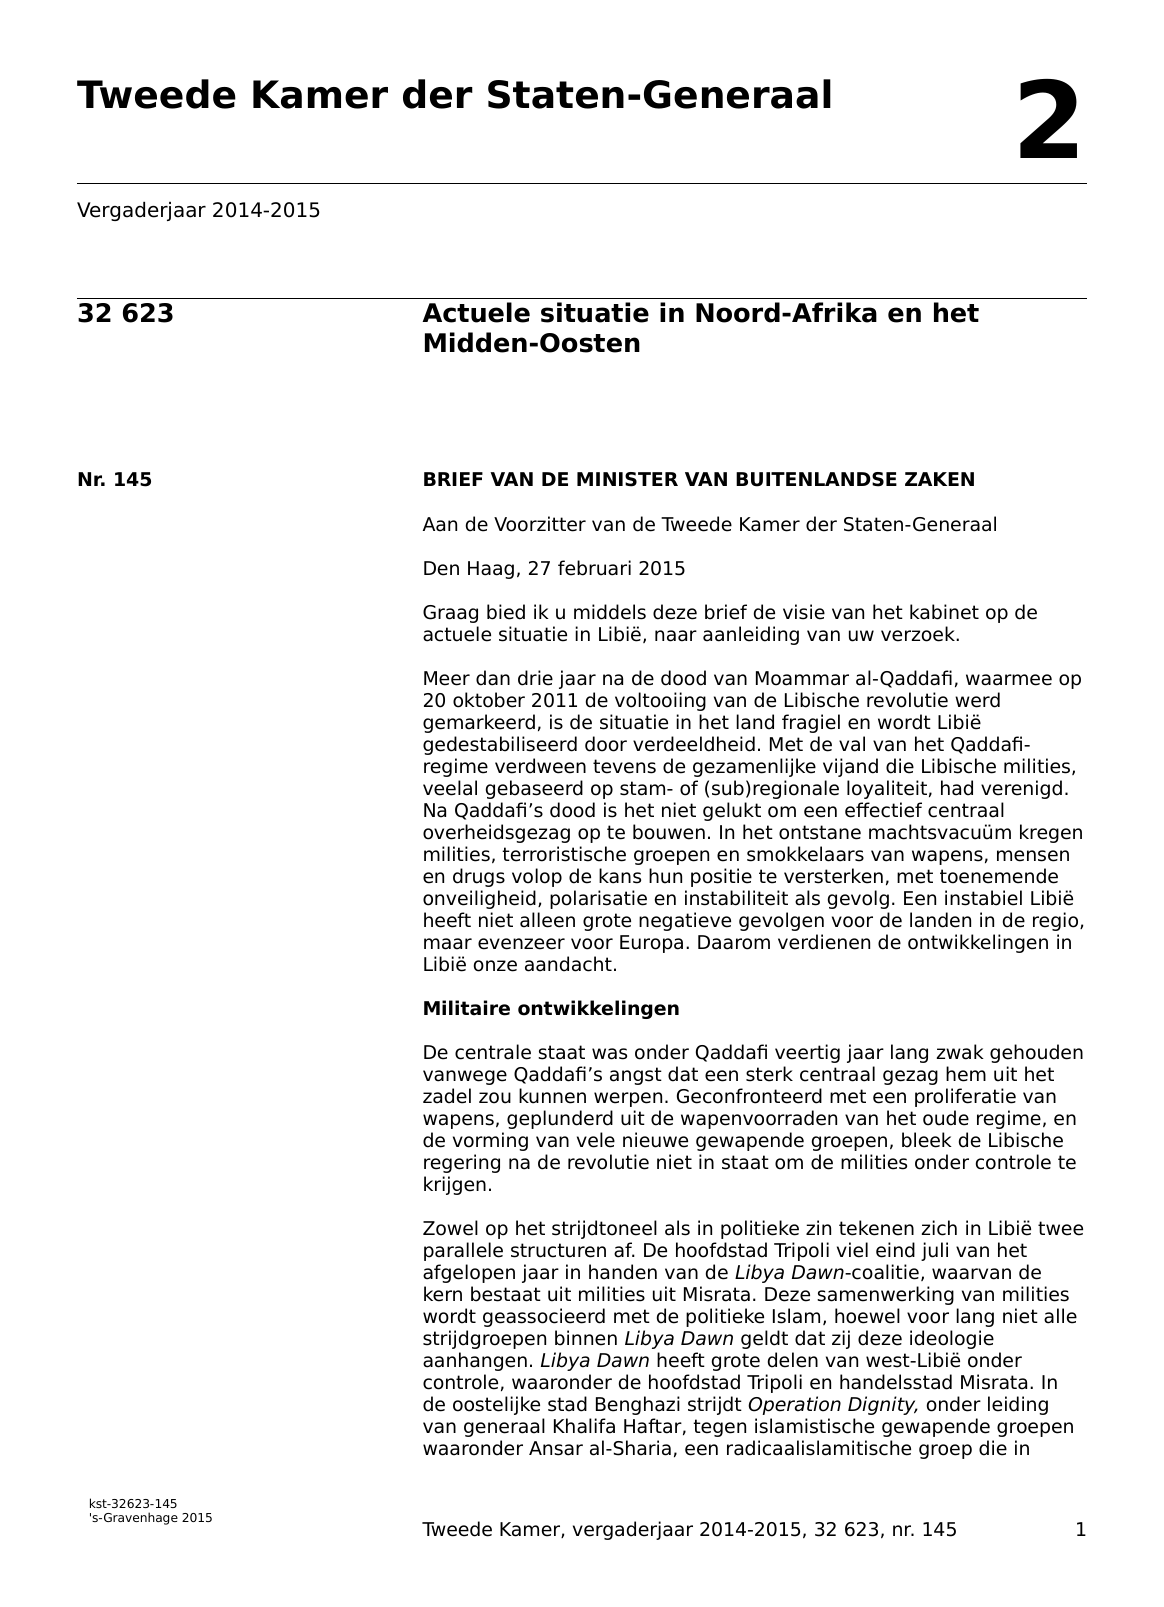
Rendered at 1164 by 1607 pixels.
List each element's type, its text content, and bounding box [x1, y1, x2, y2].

text De centrale staat was onder Qaddafi veertig jaar lang zwak gehouden vanwege Qaddafi’s angst dat een sterk centraal gezag hem uit het zadel zou kunnen werpen. Geconfronteerd met een proliferatie van wapens, geplunderd uit de wapenvoorraden van het oude regime, en de vorming van vele nieuwe gewapende groepen, bleek de Libische regering na de revolutie niet in staat om de milities onder controle te krijgen. [422, 1042, 1087, 1196]
table_cell Vergaderjaar 2014-2015 [77, 184, 1087, 298]
text 's-Gravenhage 2015 [88, 1511, 323, 1525]
text kst-32623-145 [88, 1497, 323, 1511]
table_header Tweede Kamer der Staten-Generaal [77, 59, 886, 183]
table_header 2 [886, 59, 1087, 183]
text Graag bied ik u middels deze brief de visie van het kabinet op de actuele situatie in Libië, naar aanleiding van uw verzoek. [422, 602, 1087, 646]
text Aan de Voorzitter van de Tweede Kamer der Staten-Generaal [422, 513, 1087, 536]
subtitle Nr. 145 BRIEF VAN DE MINISTER VAN BUITENLANDSE ZAKEN [77, 469, 1087, 491]
subtitle Militaire ontwikkelingen [422, 998, 1087, 1020]
text Zowel op het strijdtoneel als in politieke zin tekenen zich in Libië twee parallele structuren af. De hoofdstad Tripoli viel eind juli van het afgelopen jaar in handen van de Libya Dawn-coalitie, waarvan de kern bestaat uit milities uit Misrata. Deze samenwerking van milities wordt geassocieerd met de politieke Islam, hoewel voor lang niet alle strijdgroepen binnen Libya Dawn geldt dat zij deze ideologie aanhangen. Libya Dawn heeft grote delen van west-Libië onder controle, waaronder de hoofdstad Tripoli en handelsstad Misrata. In de oostelijke stad Benghazi strijdt Operation Dignity, onder leiding van generaal Khalifa Haftar, tegen islamistische gewapende groepen waaronder Ansar al-Sharia, een radicaalislamitische groep die in [422, 1218, 1087, 1460]
subtitle 32 623 Actuele situatie in Noord-Afrika en het Midden-Oosten [77, 299, 1087, 358]
text Meer dan drie jaar na de dood van Moammar al-Qaddafi, waarmee op 20 oktober 2011 de voltooiing van de Libische revolutie werd gemarkeerd, is de situatie in het land fragiel en wordt Libië gedestabiliseerd door verdeeldheid. Met de val van het Qaddafi-regime verdween tevens de gezamenlijke vijand die Libische milities, veelal gebaseerd op stam- of (sub)regionale loyaliteit, had verenigd. Na Qaddafi’s dood is het niet gelukt om een effectief centraal overheidsgezag op te bouwen. In het ontstane machtsvacuüm kregen milities, terroristische groepen en smokkelaars van wapens, mensen en drugs volop de kans hun positie te versterken, met toenemende onveiligheid, polarisatie en instabiliteit als gevolg. Een instabiel Libië heeft niet alleen grote negatieve gevolgen voor de landen in de regio, maar evenzeer voor Europa. Daarom verdienen de ontwikkelingen in Libië onze aandacht. [422, 668, 1087, 976]
text Den Haag, 27 februari 2015 [422, 558, 1087, 580]
